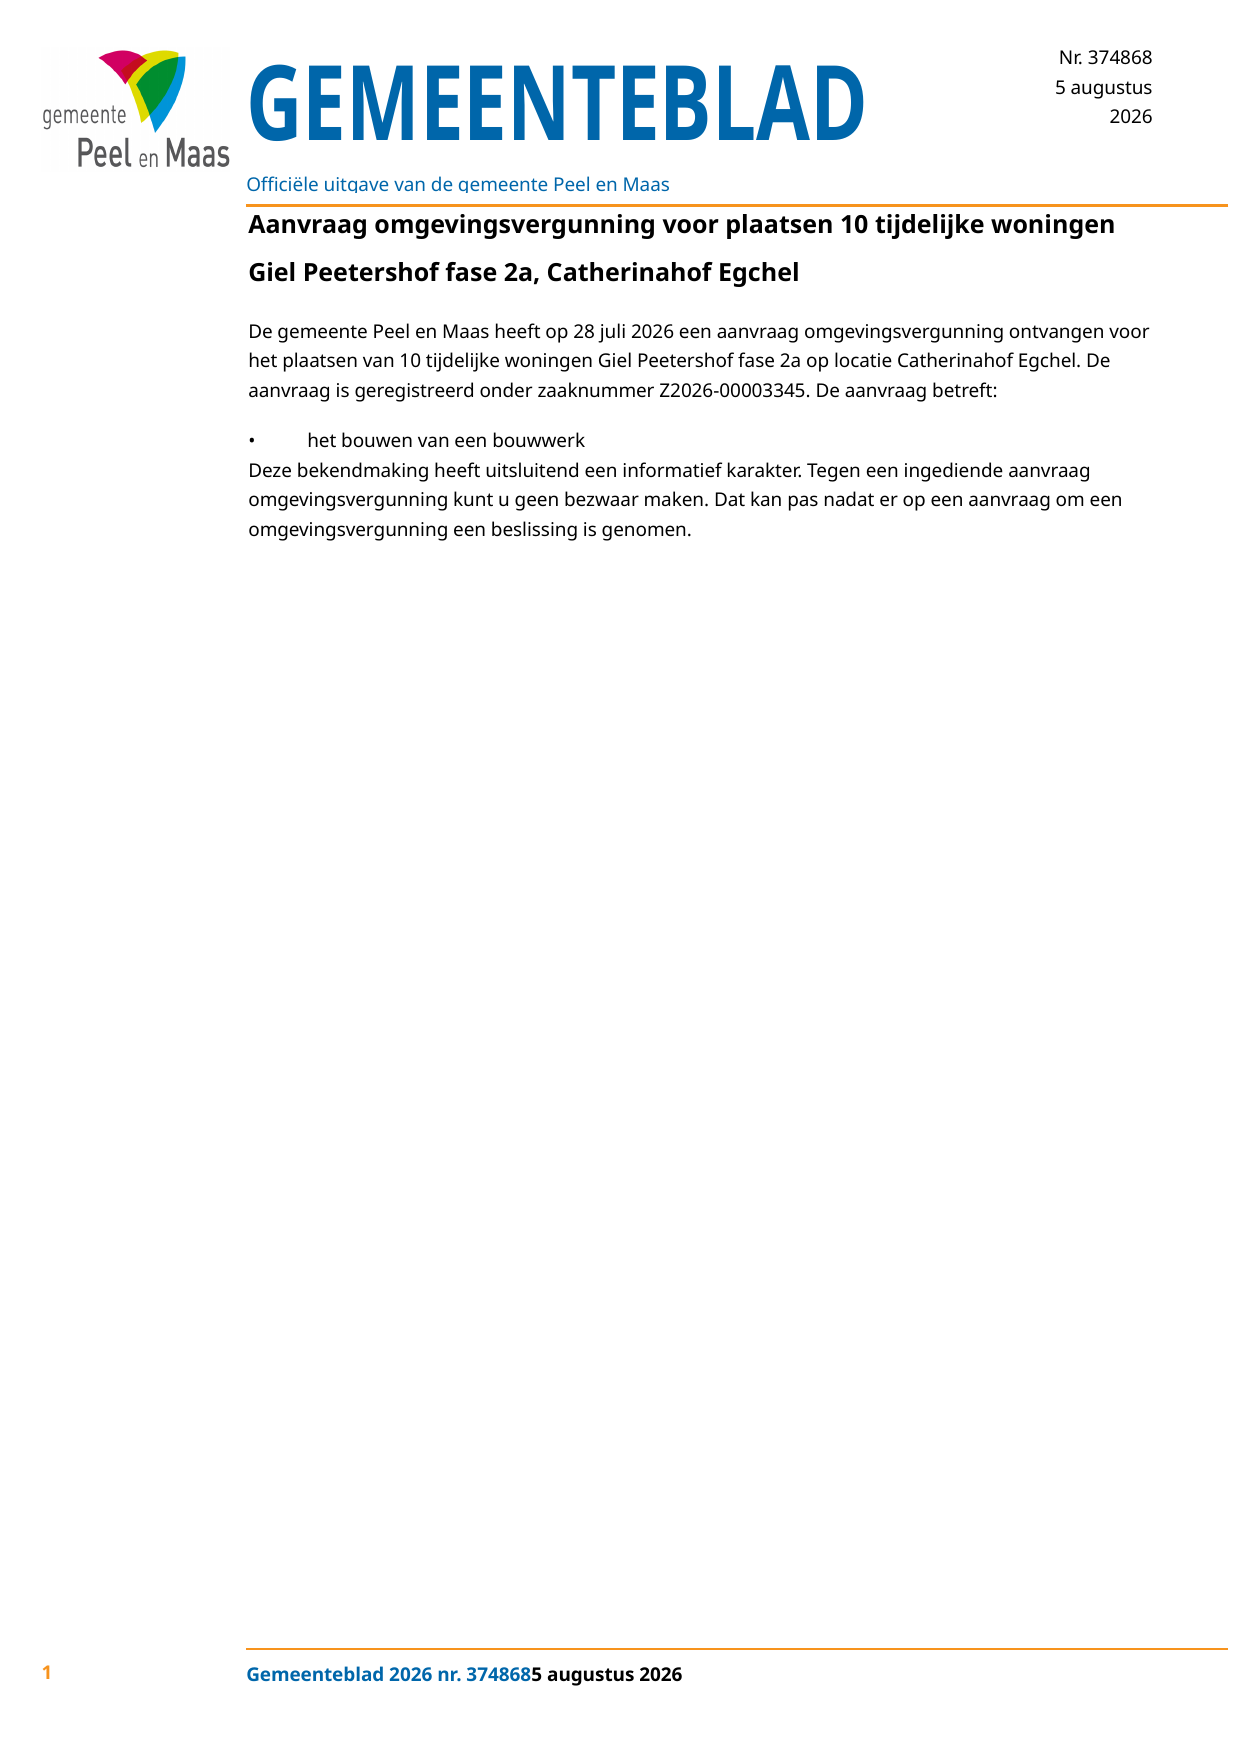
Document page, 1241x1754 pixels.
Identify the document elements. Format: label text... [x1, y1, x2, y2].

text Aanvraag omgevingsvergunning voor plaatsen 10 tijdelijke woningen Giel Peetershof fase 2a, Catherinahof Egchel [248, 207, 1152, 288]
list het bouwen van een bouwwerk [248, 427, 1152, 453]
picture [41, 47, 231, 172]
text Deze bekendmaking heeft uitsluitend een informatief karakter. Tegen een ingediende aanvraag omgevingsvergunning kunt u geen bezwaar maken. Dat kan pas nadat er op een aanvraag om een omgevingsvergunning een beslissing is genomen. [248, 457, 1152, 542]
text De gemeente Peel en Maas heeft op 28 juli 2026 een aanvraag omgevingsvergunning ontvangen voor het plaatsen van 10 tijdelijke woningen Giel Peetershof fase 2a op locatie Catherinahof Egchel. De aanvraag is geregistreerd onder zaaknummer Z2026-00003345. De aanvraag betreft: [248, 318, 1152, 403]
